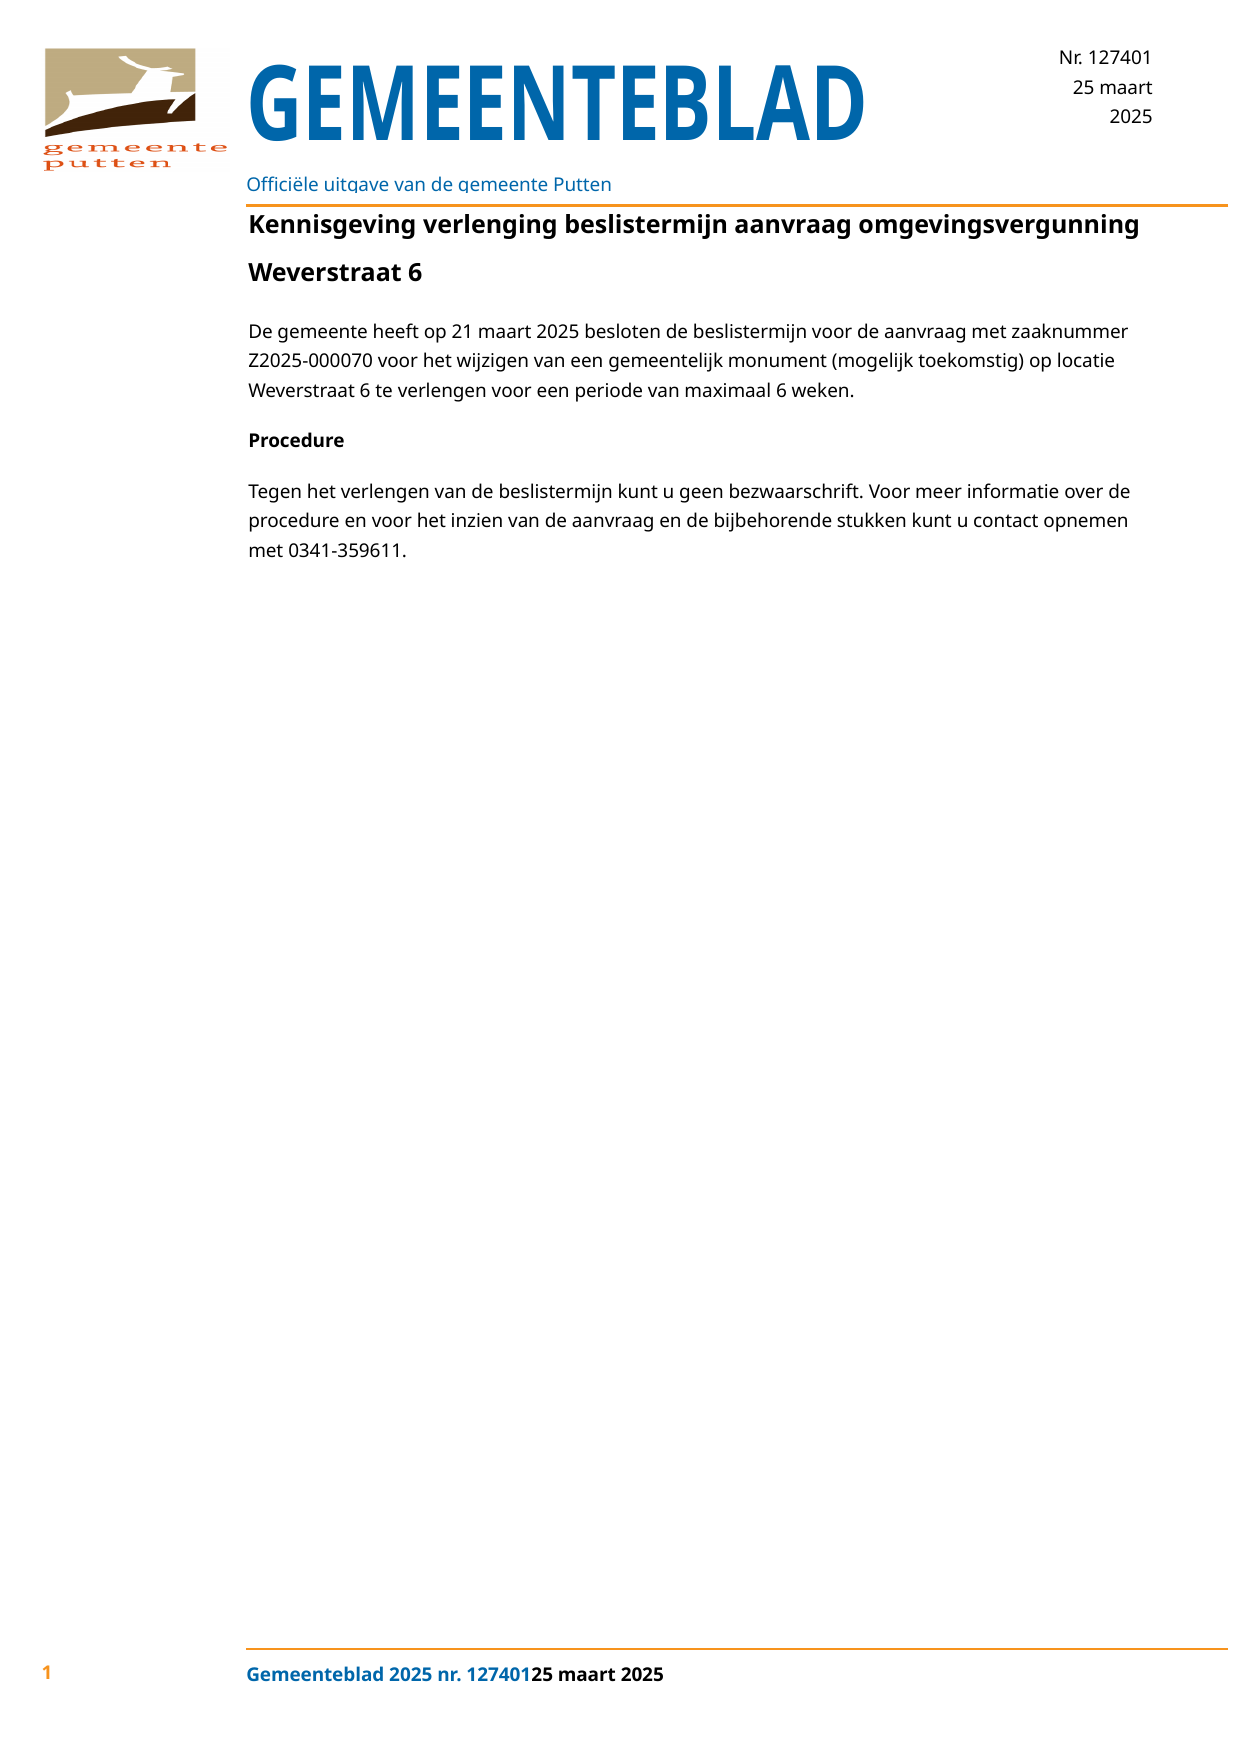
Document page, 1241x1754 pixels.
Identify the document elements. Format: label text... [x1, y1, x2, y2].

text Tegen het verlengen van de beslistermijn kunt u geen bezwaarschrift. Voor meer informatie over de procedure en voor het inzien van de aanvraag en de bijbehorende stukken kunt u contact opnemen met 0341-359611. [248, 478, 1152, 563]
text Procedure [248, 427, 1152, 453]
picture [41, 47, 231, 172]
text Kennisgeving verlenging beslistermijn aanvraag omgevingsvergunning Weverstraat 6 [248, 207, 1152, 288]
text De gemeente heeft op 21 maart 2025 besloten de beslistermijn voor de aanvraag met zaaknummer Z2025-000070 voor het wijzigen van een gemeentelijk monument (mogelijk toekomstig) op locatie Weverstraat 6 te verlengen voor een periode van maximaal 6 weken. [248, 318, 1152, 403]
